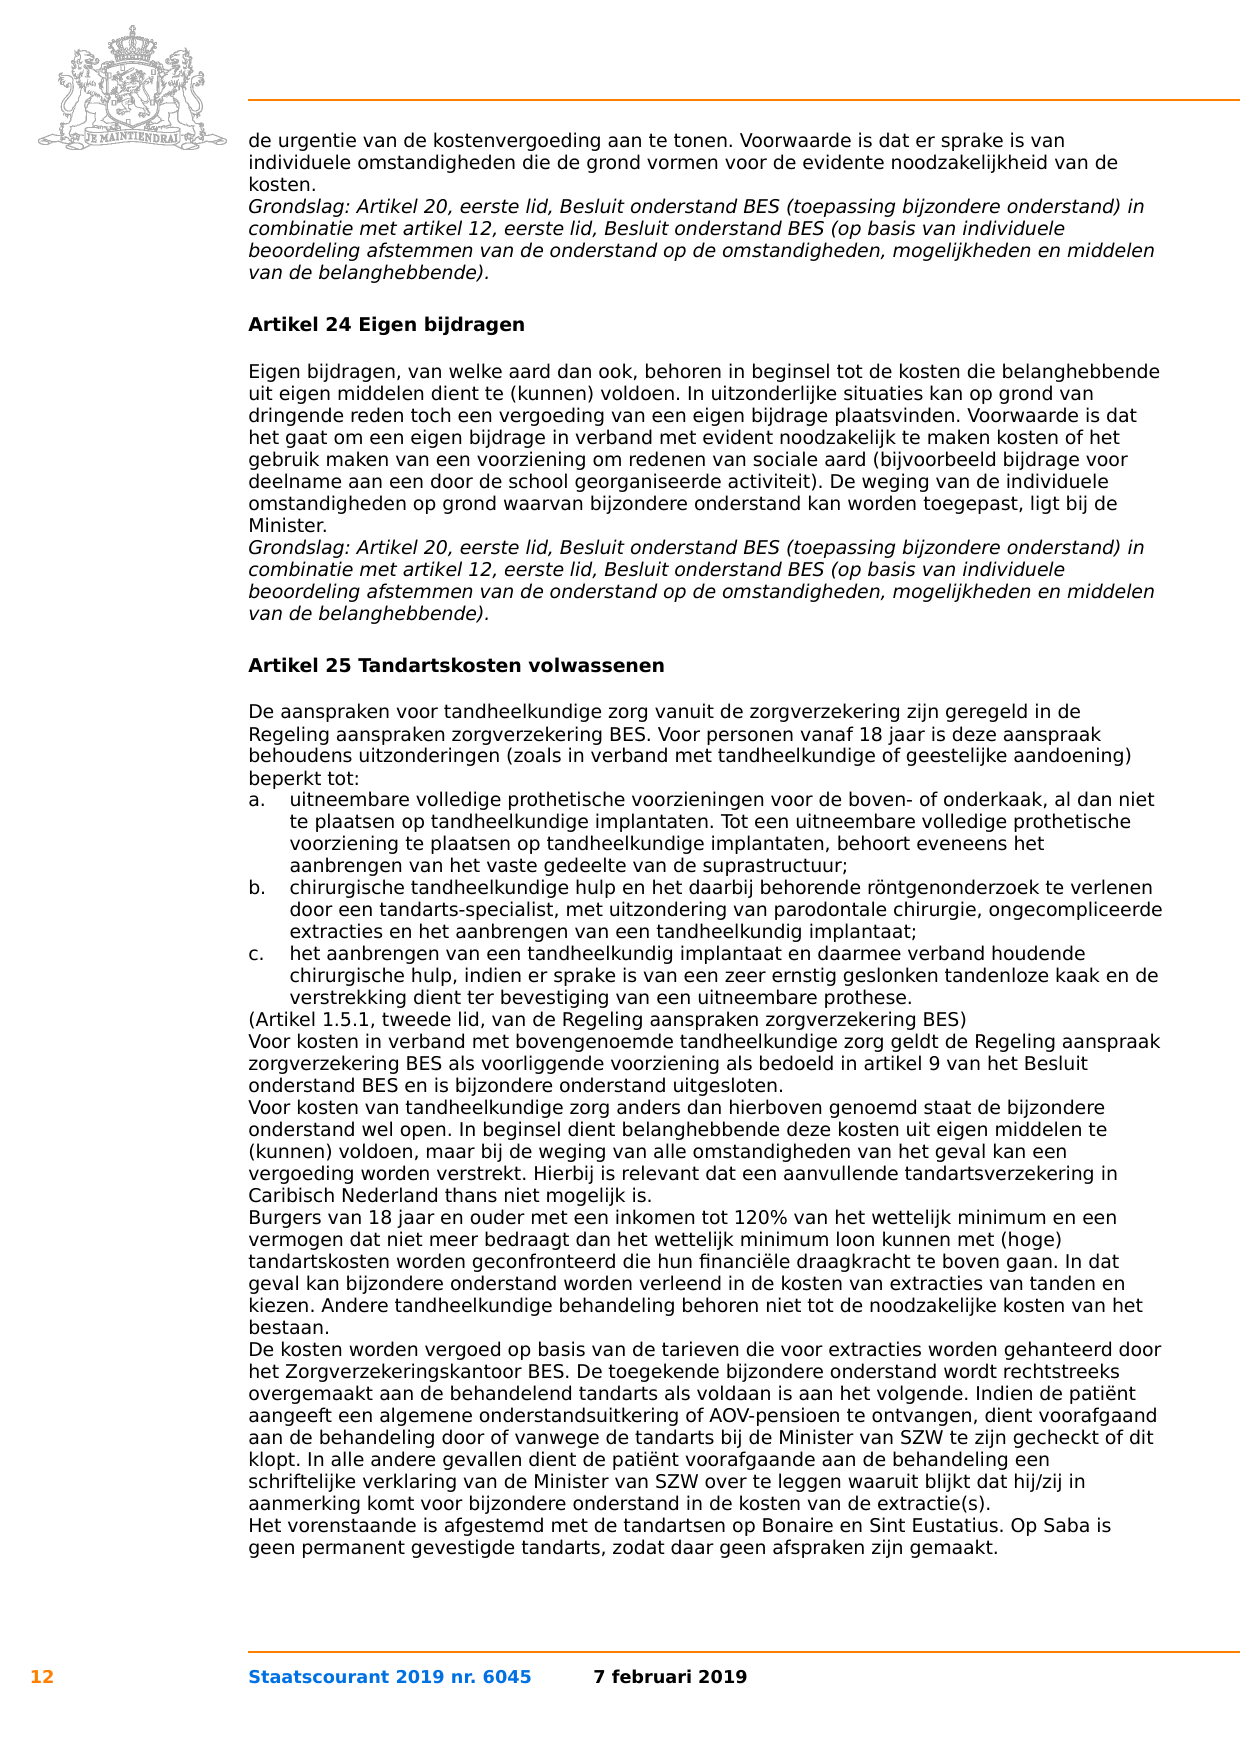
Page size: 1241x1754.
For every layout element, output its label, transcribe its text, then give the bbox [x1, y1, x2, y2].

subtitle Artikel 24 Eigen bijdragen [248, 314, 1163, 336]
text Grondslag: Artikel 20, eerste lid, Besluit onderstand BES (toepassing bijzondere onderstand) in combinatie met artikel 12, eerste lid, Besluit onderstand BES (op basis van individuele beoordeling afstemmen van de onderstand op de omstandigheden, mogelijkheden en middelen van de belanghebbende). [248, 196, 1163, 284]
text Voor kosten in verband met bovengenoemde tandheelkundige zorg geldt de Regeling aanspraak zorgverzekering BES als voorliggende voorziening als bedoeld in artikel 9 van het Besluit onderstand BES en is bijzondere onderstand uitgesloten. [248, 1031, 1163, 1097]
text De kosten worden vergoed op basis van de tarieven die voor extracties worden gehanteerd door het Zorgverzekeringskantoor BES. De toegekende bijzondere onderstand wordt rechtstreeks overgemaakt aan de behandelend tandarts als voldaan is aan het volgende. Indien de patiënt aangeeft een algemene onderstandsuitkering of AOV-pensioen te ontvangen, dient voorafgaand aan de behandeling door of vanwege de tandarts bij de Minister van SZW te zijn gecheckt of dit klopt. In alle andere gevallen dient de patiënt voorafgaande aan de behandeling een schriftelijke verklaring van de Minister van SZW over te leggen waaruit blijkt dat hij/zij in aanmerking komt voor bijzondere onderstand in de kosten van de extractie(s). [248, 1339, 1163, 1515]
picture [38, 25, 227, 150]
text Het vorenstaande is afgestemd met de tandartsen op Bonaire en Sint Eustatius. Op Saba is geen permanent gevestigde tandarts, zodat daar geen afspraken zijn gemaakt. [248, 1515, 1163, 1559]
text de urgentie van de kostenvergoeding aan te tonen. Voorwaarde is dat er sprake is van individuele omstandigheden die de grond vormen voor de evidente noodzakelijkheid van de kosten. [248, 130, 1163, 196]
text Grondslag: Artikel 20, eerste lid, Besluit onderstand BES (toepassing bijzondere onderstand) in combinatie met artikel 12, eerste lid, Besluit onderstand BES (op basis van individuele beoordeling afstemmen van de onderstand op de omstandigheden, mogelijkheden en middelen van de belanghebbende). [248, 537, 1163, 624]
text Voor kosten van tandheelkundige zorg anders dan hierboven genoemd staat de bijzondere onderstand wel open. In beginsel dient belanghebbende deze kosten uit eigen middelen te (kunnen) voldoen, maar bij de weging van alle omstandigheden van het geval kan een vergoeding worden verstrekt. Hierbij is relevant dat een aanvullende tandartsverzekering in Caribisch Nederland thans niet mogelijk is. [248, 1097, 1163, 1207]
text Eigen bijdragen, van welke aard dan ook, behoren in beginsel tot de kosten die belanghebbende uit eigen middelen dient te (kunnen) voldoen. In uitzonderlijke situaties kan op grond van dringende reden toch een vergoeding van een eigen bijdrage plaatsvinden. Voorwaarde is dat het gaat om een eigen bijdrage in verband met evident noodzakelijk te maken kosten of het gebruik maken van een voorziening om redenen van sociale aard (bijvoorbeeld bijdrage voor deelname aan een door de school georganiseerde activiteit). De weging van de individuele omstandigheden op grond waarvan bijzondere onderstand kan worden toegepast, ligt bij de Minister. [248, 361, 1163, 537]
subtitle Artikel 25 Tandartskosten volwassenen [248, 654, 1163, 676]
text De aanspraken voor tandheelkundige zorg vanuit de zorgverzekering zijn geregeld in de Regeling aanspraken zorgverzekering BES. Voor personen vanaf 18 jaar is deze aanspraak behoudens uitzonderingen (zoals in verband met tandheelkundige of geestelijke aandoening) beperkt tot: [248, 701, 1163, 789]
text (Artikel 1.5.1, tweede lid, van de Regeling aanspraken zorgverzekering BES) [248, 1009, 1163, 1031]
text a. uitneembare volledige prothetische voorzieningen voor de boven- of onderkaak, al dan niet te plaatsen op tandheelkundige implantaten. Tot een uitneembare volledige prothetische voorziening te plaatsen op tandheelkundige implantaten, behoort eveneens het aanbrengen van het vaste gedeelte van de suprastructuur; [248, 789, 1163, 877]
text b. chirurgische tandheelkundige hulp en het daarbij behorende röntgenonderzoek te verlenen door een tandarts-specialist, met uitzondering van parodontale chirurgie, ongecompliceerde extracties en het aanbrengen van een tandheelkundig implantaat; [248, 877, 1163, 943]
text Burgers van 18 jaar en ouder met een inkomen tot 120% van het wettelijk minimum en een vermogen dat niet meer bedraagt dan het wettelijk minimum loon kunnen met (hoge) tandartskosten worden geconfronteerd die hun financiële draagkracht te boven gaan. In dat geval kan bijzondere onderstand worden verleend in de kosten van extracties van tanden en kiezen. Andere tandheelkundige behandeling behoren niet tot de noodzakelijke kosten van het bestaan. [248, 1207, 1163, 1339]
text c. het aanbrengen van een tandheelkundig implantaat en daarmee verband houdende chirurgische hulp, indien er sprake is van een zeer ernstig geslonken tandenloze kaak en de verstrekking dient ter bevestiging van een uitneembare prothese. [248, 943, 1163, 1009]
